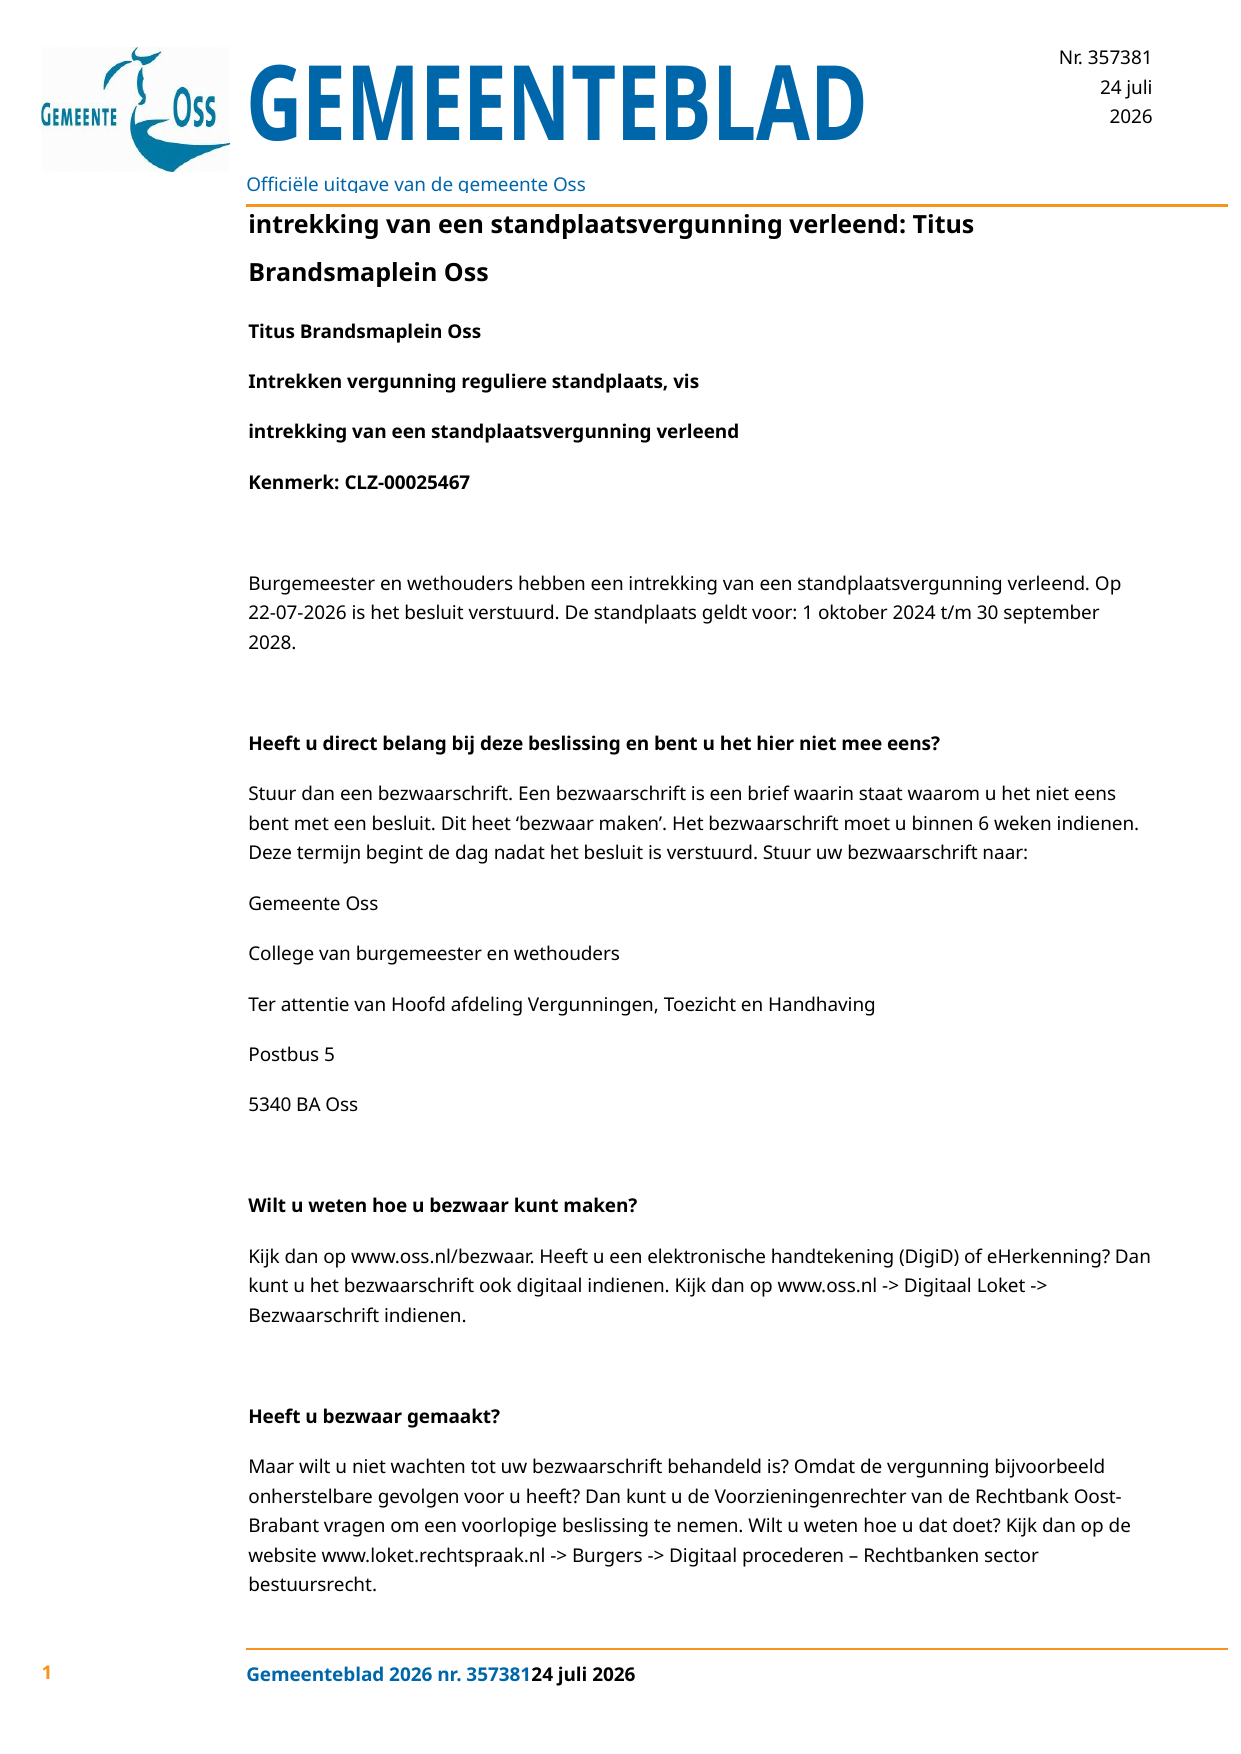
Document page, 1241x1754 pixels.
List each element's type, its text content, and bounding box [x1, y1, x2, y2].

text Gemeente Oss [248, 890, 1152, 916]
text Kenmerk: CLZ-00025467 [248, 469, 1152, 495]
text Kijk dan op www.oss.nl/bezwaar. Heeft u een elektronische handtekening (DigiD) of eHerkenning? Dan kunt u het bezwaarschrift ook digitaal indienen. Kijk dan op www.oss.nl -> Digitaal Loket -> Bezwaarschrift indienen. [248, 1243, 1152, 1328]
text Ter attentie van Hoofd afdeling Vergunningen, Toezicht en Handhaving [248, 991, 1152, 1017]
text Wilt u weten hoe u bezwaar kunt maken? [248, 1192, 1152, 1218]
text Postbus 5 [248, 1041, 1152, 1067]
text intrekking van een standplaatsvergunning verleend [248, 419, 1152, 444]
text Maar wilt u niet wachten tot uw bezwaarschrift behandeld is? Omdat de vergunning bijvoorbeeld onherstelbare gevolgen voor u heeft? Dan kunt u de Voorzieningenrechter van de Rechtbank Oost-Brabant vragen om een voorlopige beslissing te nemen. Wilt u weten hoe u dat doet? Kijk dan op de website www.loket.rechtspraak.nl -> Burgers -> Digitaal procederen – Rechtbanken sector bestuursrecht. [248, 1453, 1152, 1597]
text Intrekken vergunning reguliere standplaats, vis [248, 368, 1152, 394]
text College van burgemeester en wethouders [248, 940, 1152, 966]
text Titus Brandsmaplein Oss [248, 318, 1152, 344]
text Stuur dan een bezwaarschrift. Een bezwaarschrift is een brief waarin staat waarom u het niet eens bent met een besluit. Dit heet ‘bezwaar maken’. Het bezwaarschrift moet u binnen 6 weken indienen. Deze termijn begint de dag nadat het besluit is verstuurd. Stuur uw bezwaarschrift naar: [248, 780, 1152, 865]
picture [41, 47, 231, 172]
text Heeft u direct belang bij deze beslissing en bent u het hier niet mee eens? [248, 730, 1152, 756]
text 5340 BA Oss [248, 1092, 1152, 1117]
text Burgemeester en wethouders hebben een intrekking van een standplaatsvergunning verleend. Op 22-07-2026 is het besluit verstuurd. De standplaats geldt voor: 1 oktober 2024 t/m 30 september 2028. [248, 570, 1152, 655]
text intrekking van een standplaatsvergunning verleend: Titus Brandsmaplein Oss [248, 207, 1152, 288]
text Heeft u bezwaar gemaakt? [248, 1403, 1152, 1429]
